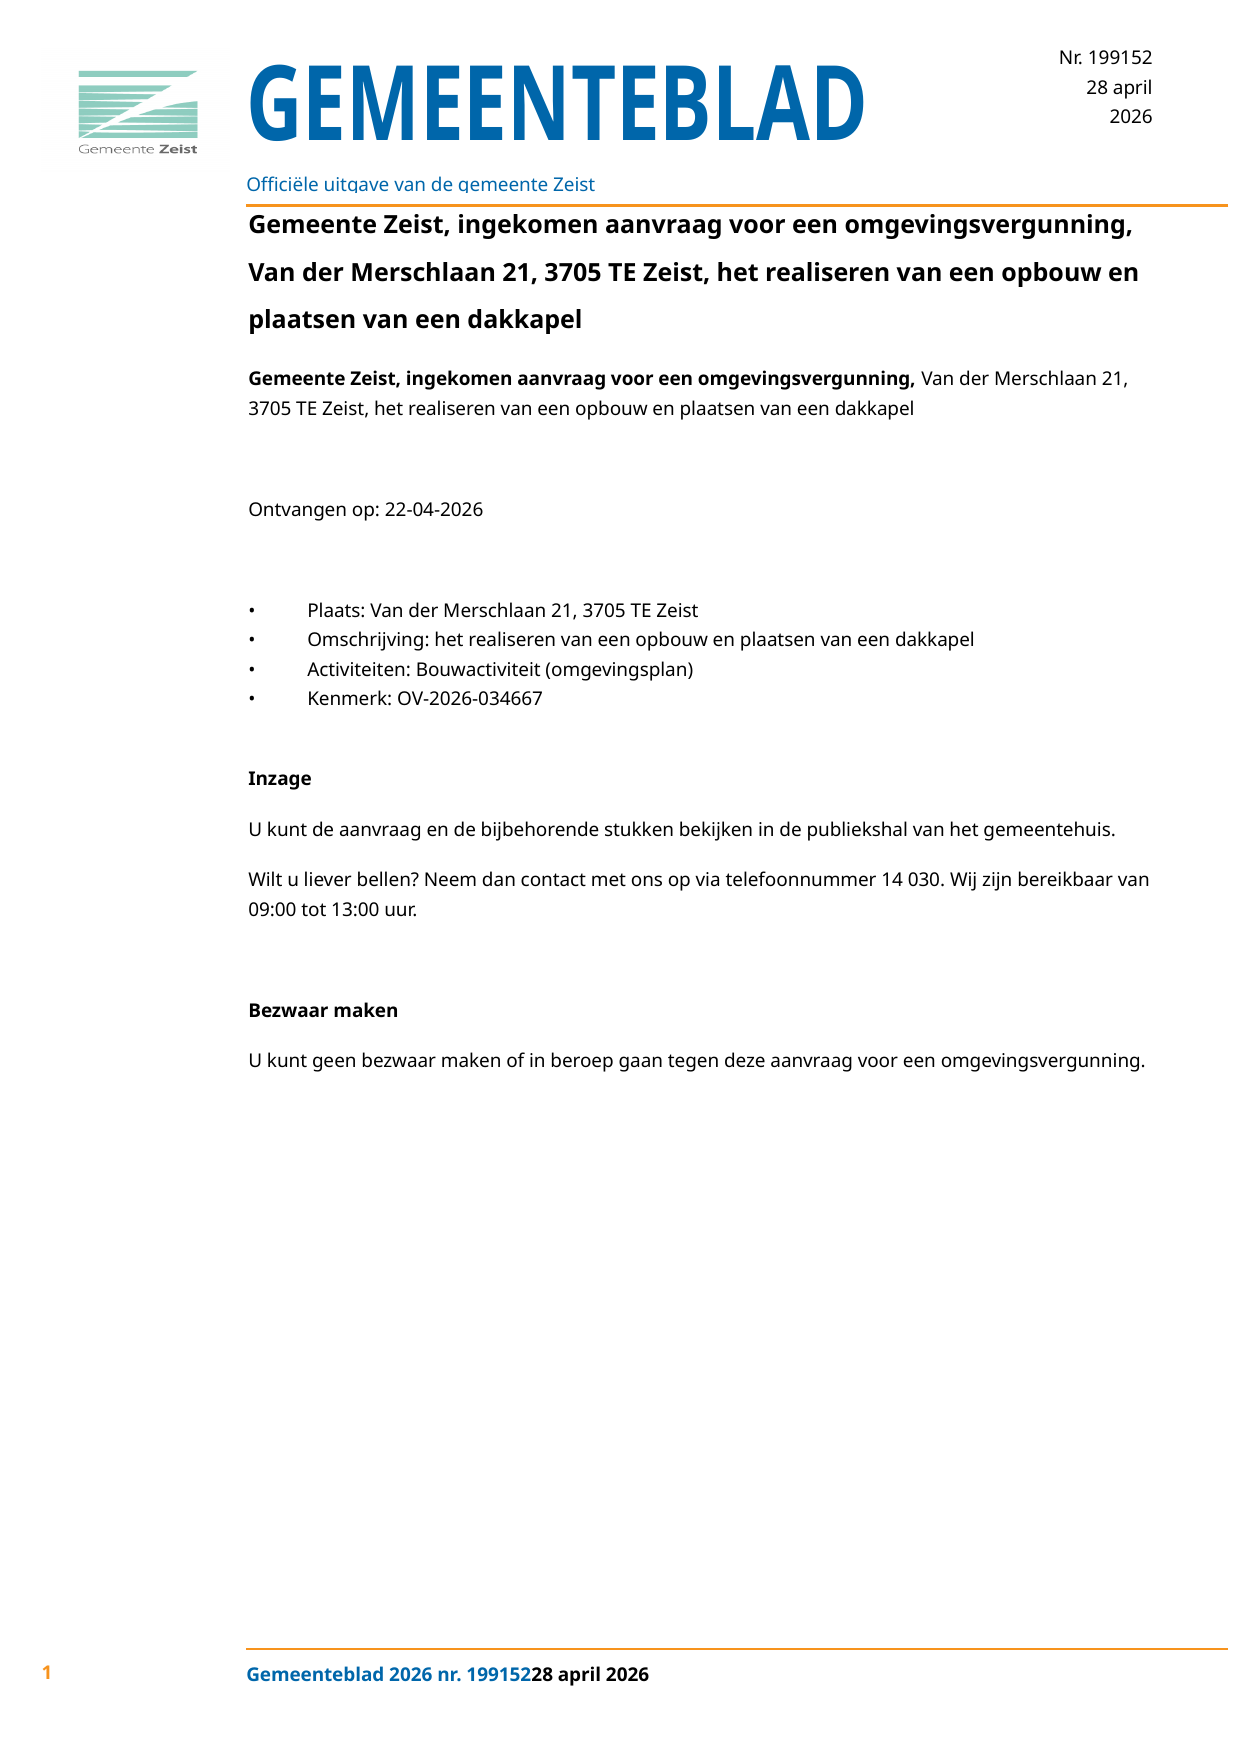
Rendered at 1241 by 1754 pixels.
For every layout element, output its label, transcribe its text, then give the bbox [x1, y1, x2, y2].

list Plaats: Van der Merschlaan 21, 3705 TE Zeist [248, 597, 1152, 622]
list Kenmerk: OV-2026-034667 [248, 686, 1152, 711]
text Bezwaar maken [248, 997, 1152, 1022]
text Gemeente Zeist, ingekomen aanvraag voor een omgevingsvergunning, Van der Merschlaan 21, 3705 TE Zeist, het realiseren van een opbouw en plaatsen van een dakkapel [248, 207, 1152, 336]
text Gemeente Zeist, ingekomen aanvraag voor een omgevingsvergunning, Van der Merschlaan 21, 3705 TE Zeist, het realiseren van een opbouw en plaatsen van een dakkapel [248, 366, 1152, 421]
text Ontvangen op: 22-04-2026 [248, 496, 1152, 522]
text Inzage [248, 766, 1152, 791]
list Activiteiten: Bouwactiviteit (omgevingsplan) [248, 656, 1152, 682]
list Omschrijving: het realiseren van een opbouw en plaatsen van een dakkapel [248, 626, 1152, 652]
picture [41, 47, 231, 172]
text Wilt u liever bellen? Neem dan contact met ons op via telefoonnummer 14 030. Wij zijn bereikbaar van 09:00 tot 13:00 uur. [248, 866, 1152, 922]
text U kunt de aanvraag en de bijbehorende stukken bekijken in de publiekshal van het gemeentehuis. [248, 816, 1152, 842]
text U kunt geen bezwaar maken of in beroep gaan tegen deze aanvraag voor een omgevingsvergunning. [248, 1047, 1152, 1073]
